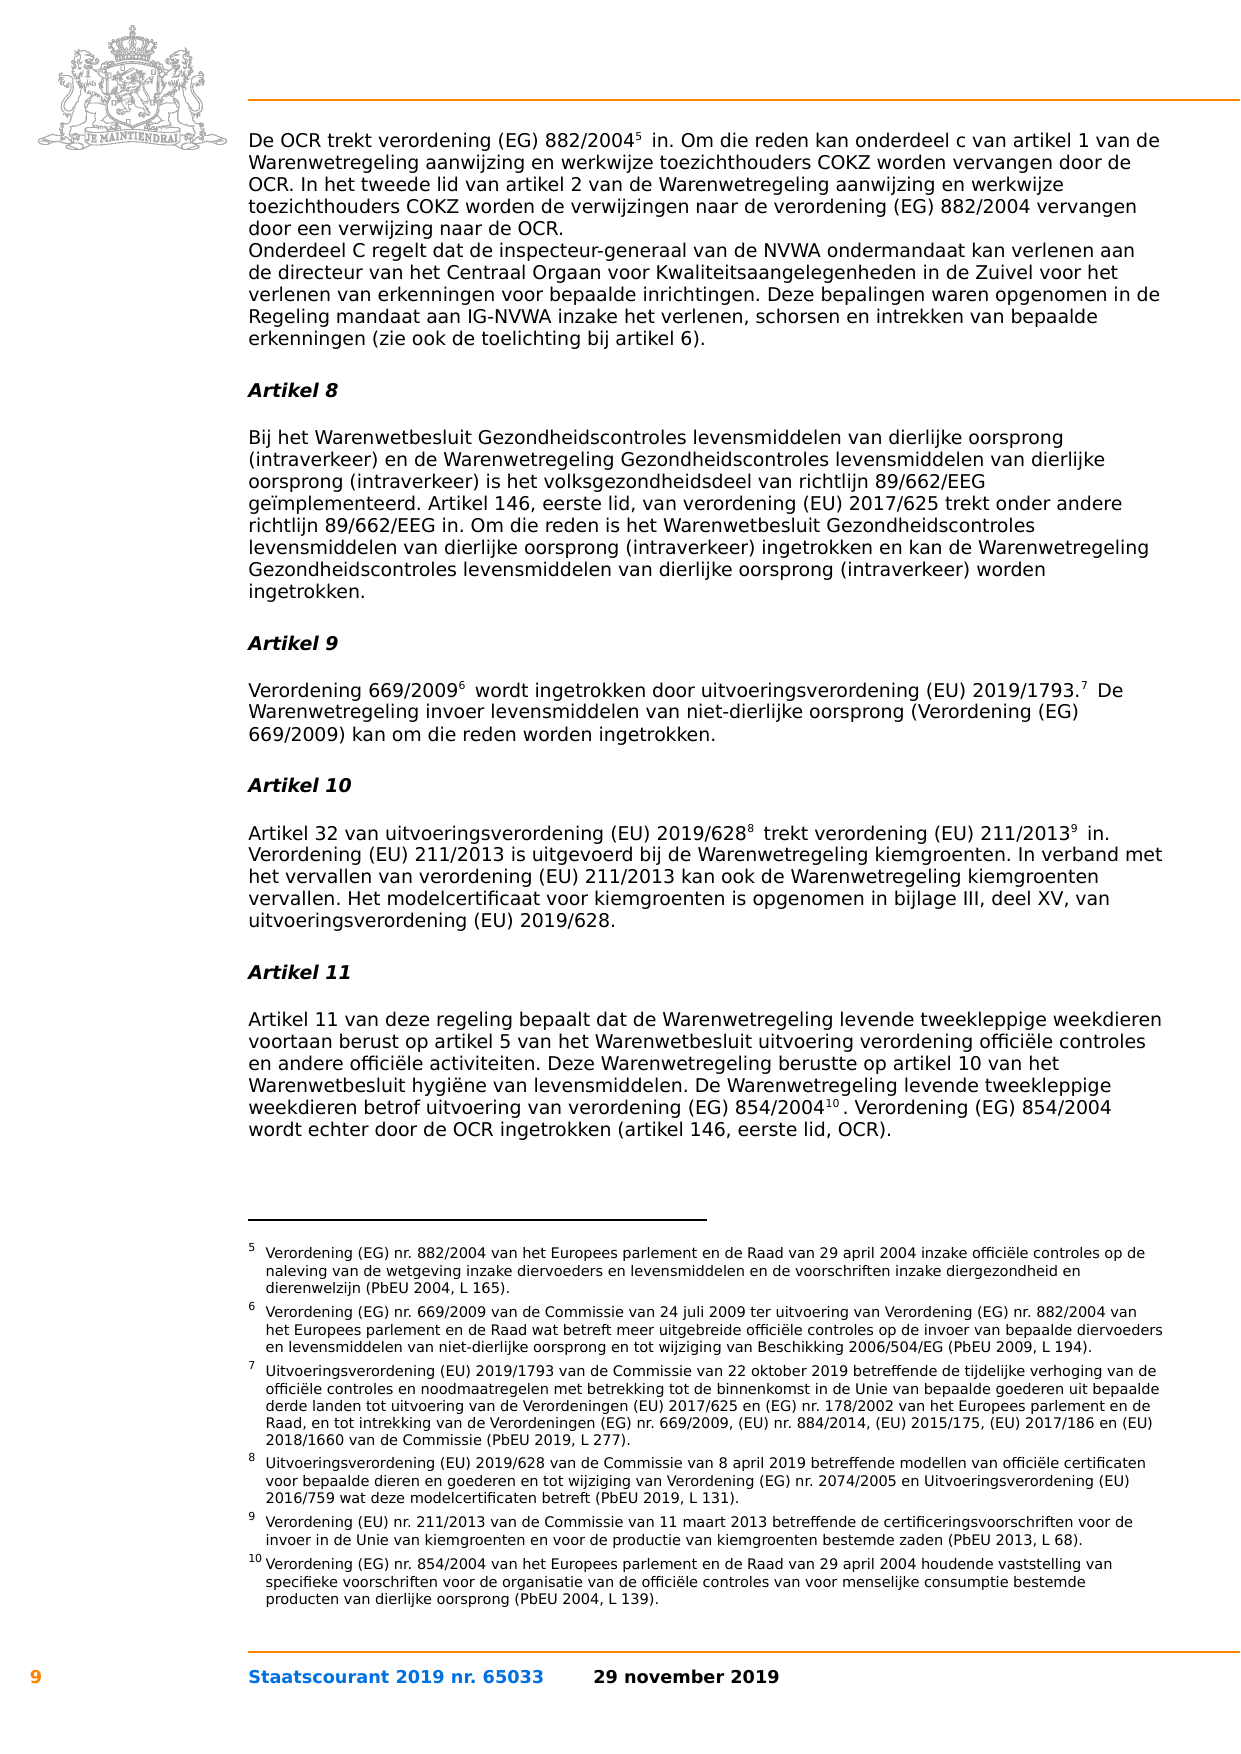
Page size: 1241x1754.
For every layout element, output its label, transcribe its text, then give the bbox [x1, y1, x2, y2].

subtitle Artikel 11 [248, 962, 1163, 984]
subtitle Artikel 9 [248, 632, 1163, 654]
text Uitvoeringsverordening (EU) 2019/1793 van de Commissie van 22 oktober 2019 betreffende de tijdelijke verhoging van de officiële controles en noodmaatregelen met betrekking tot de binnenkomst in de Unie van bepaalde goederen uit bepaalde derde landen tot uitvoering van de Verordeningen (EU) 2017/625 en (EG) nr. 178/2002 van het Europees parlement en de Raad, en tot intrekking van de Verordeningen (EG) nr. 669/2009, (EU) nr. 884/2014, (EU) 2015/175, (EU) 2017/186 en (EU) 2018/1660 van de Commissie (PbEU 2019, L 277). [248, 1359, 1163, 1448]
text Uitvoeringsverordening (EU) 2019/628 van de Commissie van 8 april 2019 betreffende modellen van officiële certificaten voor bepaalde dieren en goederen en tot wijziging van Verordening (EG) nr. 2074/2005 en Uitvoeringsverordening (EU) 2016/759 wat deze modelcertificaten betreft (PbEU 2019, L 131). [248, 1451, 1163, 1507]
subtitle Artikel 10 [248, 775, 1163, 797]
subtitle Artikel 8 [248, 380, 1163, 402]
text Bij het Warenwetbesluit Gezondheidscontroles levensmiddelen van dierlijke oorsprong (intraverkeer) en de Warenwetregeling Gezondheidscontroles levensmiddelen van dierlijke oorsprong (intraverkeer) is het volksgezondheidsdeel van richtlijn 89/662/EEG geïmplementeerd. Artikel 146, eerste lid, van verordening (EU) 2017/625 trekt onder andere richtlijn 89/662/EEG in. Om die reden is het Warenwetbesluit Gezondheidscontroles levensmiddelen van dierlijke oorsprong (intraverkeer) ingetrokken en kan de Warenwetregeling Gezondheidscontroles levensmiddelen van dierlijke oorsprong (intraverkeer) worden ingetrokken. [248, 427, 1163, 602]
text Artikel 11 van deze regeling bepaalt dat de Warenwetregeling levende tweekleppige weekdieren voortaan berust op artikel 5 van het Warenwetbesluit uitvoering verordening officiële controles en andere officiële activiteiten. Deze Warenwetregeling berustte op artikel 10 van het Warenwetbesluit hygiëne van levensmiddelen. De Warenwetregeling levende tweekleppige weekdieren betrof uitvoering van verordening (EG) 854/2004. Verordening (EG) 854/2004 wordt echter door de OCR ingetrokken (artikel 146, eerste lid, OCR). [248, 1009, 1163, 1141]
text Verordening (EG) nr. 669/2009 van de Commissie van 24 juli 2009 ter uitvoering van Verordening (EG) nr. 882/2004 van het Europees parlement en de Raad wat betreft meer uitgebreide officiële controles op de invoer van bepaalde diervoeders en levensmiddelen van niet-dierlijke oorsprong en tot wijziging van Beschikking 2006/504/EG (PbEU 2009, L 194). [248, 1300, 1163, 1356]
text Verordening (EG) nr. 882/2004 van het Europees parlement en de Raad van 29 april 2004 inzake officiële controles op de naleving van de wetgeving inzake diervoeders en levensmiddelen en de voorschriften inzake diergezondheid en dierenwelzijn (PbEU 2004, L 165). [248, 1241, 1163, 1297]
text Verordening 669/2009 wordt ingetrokken door uitvoeringsverordening (EU) 2019/1793. De Warenwetregeling invoer levensmiddelen van niet-dierlijke oorsprong (Verordening (EG) 669/2009) kan om die reden worden ingetrokken. [248, 679, 1163, 745]
text Artikel 32 van uitvoeringsverordening (EU) 2019/628 trekt verordening (EU) 211/2013 in. Verordening (EU) 211/2013 is uitgevoerd bij de Warenwetregeling kiemgroenten. In verband met het vervallen van verordening (EU) 211/2013 kan ook de Warenwetregeling kiemgroenten vervallen. Het modelcertificaat voor kiemgroenten is opgenomen in bijlage III, deel XV, van uitvoeringsverordening (EU) 2019/628. [248, 822, 1163, 932]
text De OCR trekt verordening (EG) 882/2004 in. Om die reden kan onderdeel c van artikel 1 van de Warenwetregeling aanwijzing en werkwijze toezichthouders COKZ worden vervangen door de OCR. In het tweede lid van artikel 2 van de Warenwetregeling aanwijzing en werkwijze toezichthouders COKZ worden de verwijzingen naar de verordening (EG) 882/2004 vervangen door een verwijzing naar de OCR. [248, 130, 1163, 240]
text Onderdeel C regelt dat de inspecteur-generaal van de NVWA ondermandaat kan verlenen aan de directeur van het Centraal Orgaan voor Kwaliteitsaangelegenheden in de Zuivel voor het verlenen van erkenningen voor bepaalde inrichtingen. Deze bepalingen waren opgenomen in de Regeling mandaat aan IG-NVWA inzake het verlenen, schorsen en intrekken van bepaalde erkenningen (zie ook de toelichting bij artikel 6). [248, 240, 1163, 350]
text Verordening (EG) nr. 854/2004 van het Europees parlement en de Raad van 29 april 2004 houdende vaststelling van specifieke voorschriften voor de organisatie van de officiële controles van voor menselijke consumptie bestemde producten van dierlijke oorsprong (PbEU 2004, L 139). [248, 1552, 1163, 1608]
picture [38, 25, 227, 150]
text Verordening (EU) nr. 211/2013 van de Commissie van 11 maart 2013 betreffende de certificeringsvoorschriften voor de invoer in de Unie van kiemgroenten en voor de productie van kiemgroenten bestemde zaden (PbEU 2013, L 68). [248, 1510, 1163, 1549]
